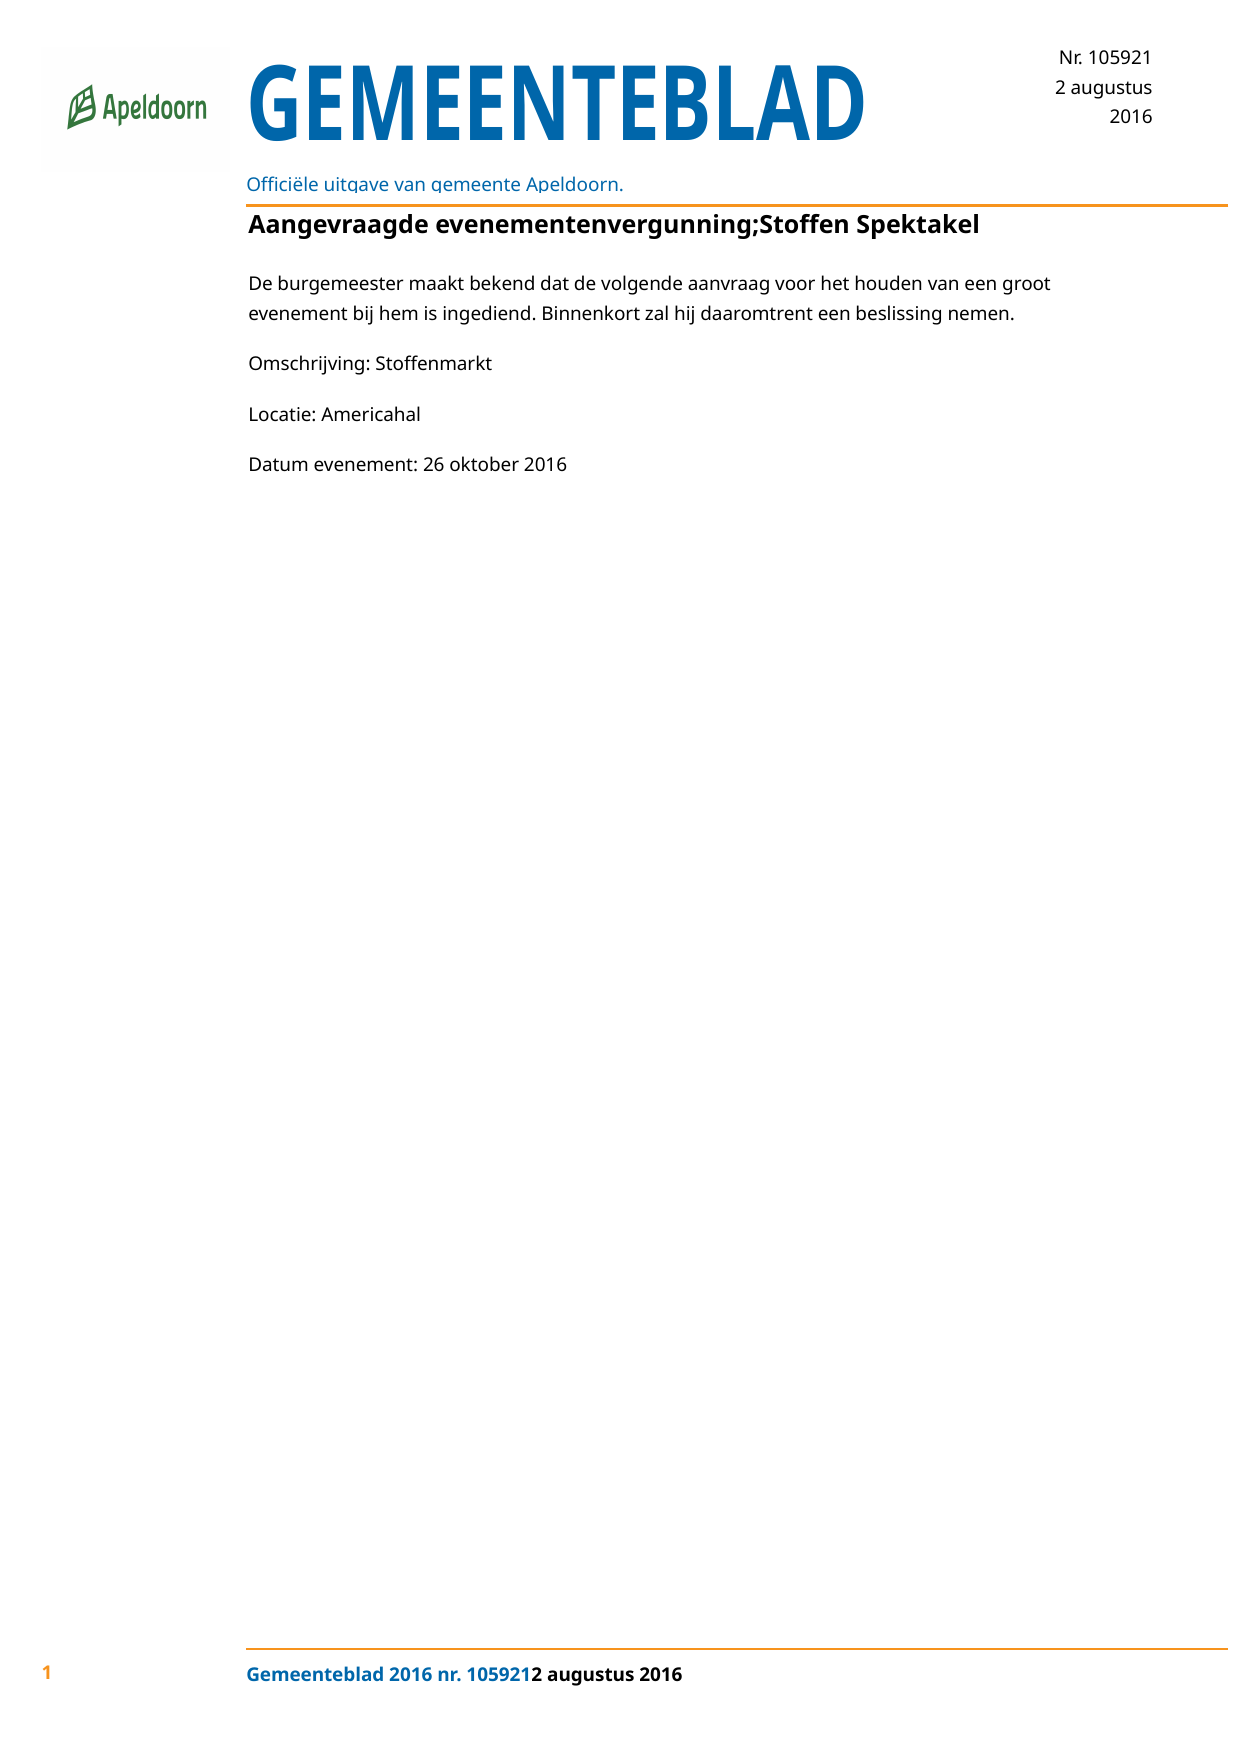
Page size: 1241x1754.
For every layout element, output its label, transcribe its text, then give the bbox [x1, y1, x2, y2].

text Aangevraagde evenementenvergunning;Stoffen Spektakel [248, 207, 1152, 241]
picture [41, 47, 231, 172]
text Omschrijving: Stoffenmarkt [248, 350, 1152, 376]
text De burgemeester maakt bekend dat de volgende aanvraag voor het houden van een groot evenement bij hem is ingediend. Binnenkort zal hij daaromtrent een beslissing nemen. [248, 270, 1152, 326]
text Datum evenement: 26 oktober 2016 [248, 451, 1152, 477]
text Locatie: Americahal [248, 401, 1152, 426]
